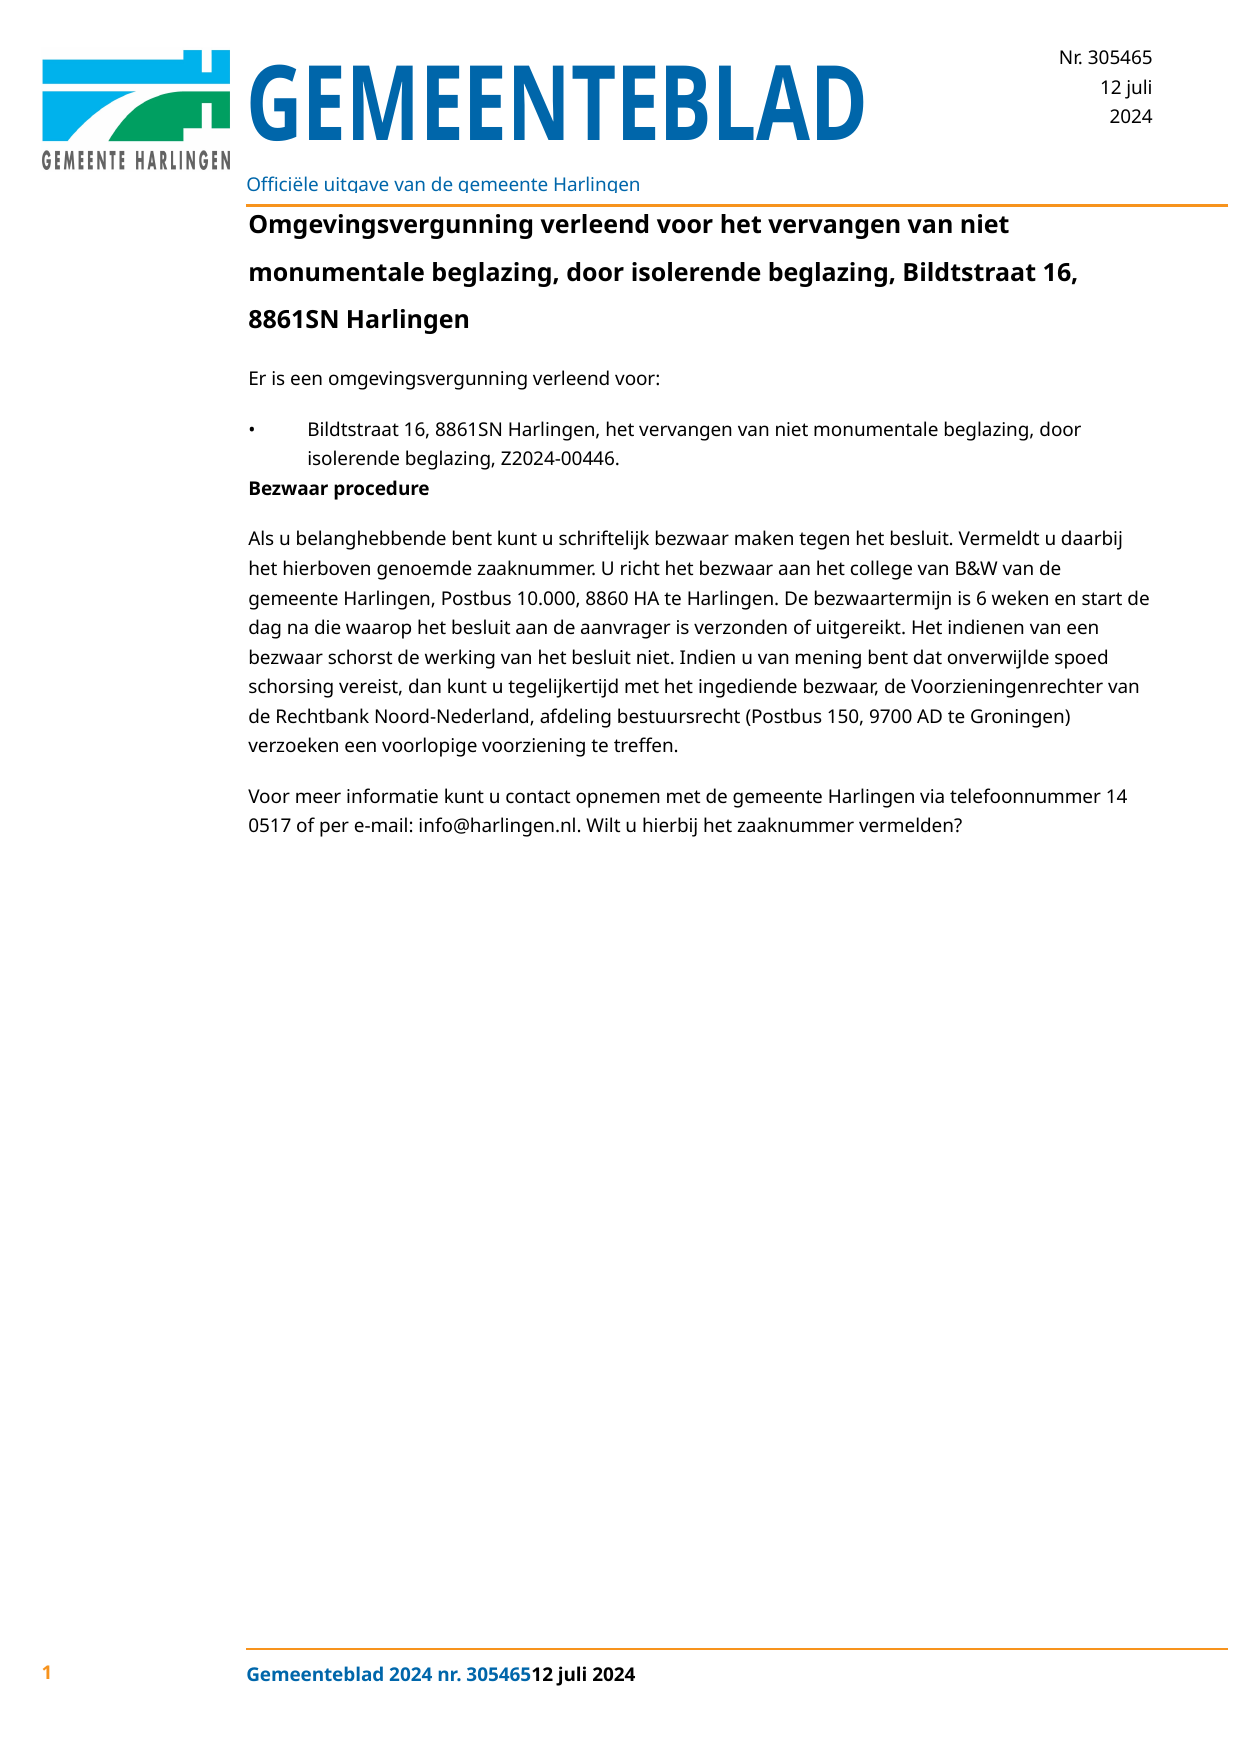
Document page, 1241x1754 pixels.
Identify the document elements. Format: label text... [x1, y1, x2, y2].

text Voor meer informatie kunt u contact opnemen met de gemeente Harlingen via telefoonnummer 14 0517 of per e-mail: info@harlingen.nl. Wilt u hierbij het zaaknummer vermelden? [248, 783, 1152, 838]
text Er is een omgevingsvergunning verleend voor: [248, 366, 1152, 391]
text Als u belanghebbende bent kunt u schriftelijk bezwaar maken tegen het besluit. Vermeldt u daarbij het hierboven genoemde zaaknummer. U richt het bezwaar aan het college van B&W van de gemeente Harlingen, Postbus 10.000, 8860 HA te Harlingen. De bezwaartermijn is 6 weken en start de dag na die waarop het besluit aan de aanvrager is verzonden of uitgereikt. Het indienen van een bezwaar schorst de werking van het besluit niet. Indien u van mening bent dat onverwijlde spoed schorsing vereist, dan kunt u tegelijkertijd met het ingediende bezwaar, de Voorzieningenrechter van de Rechtbank Noord-Nederland, afdeling bestuursrecht (Postbus 150, 9700 AD te Groningen) verzoeken een voorlopige voorziening te treffen. [248, 526, 1152, 758]
text Bezwaar procedure [248, 475, 1152, 501]
text Omgevingsvergunning verleend voor het vervangen van niet monumentale beglazing, door isolerende beglazing, Bildtstraat 16, 8861SN Harlingen [248, 207, 1152, 336]
picture [41, 47, 231, 172]
list Bildtstraat 16, 8861SN Harlingen, het vervangen van niet monumentale beglazing, door isolerende beglazing, Z2024-00446. [248, 416, 1152, 471]
